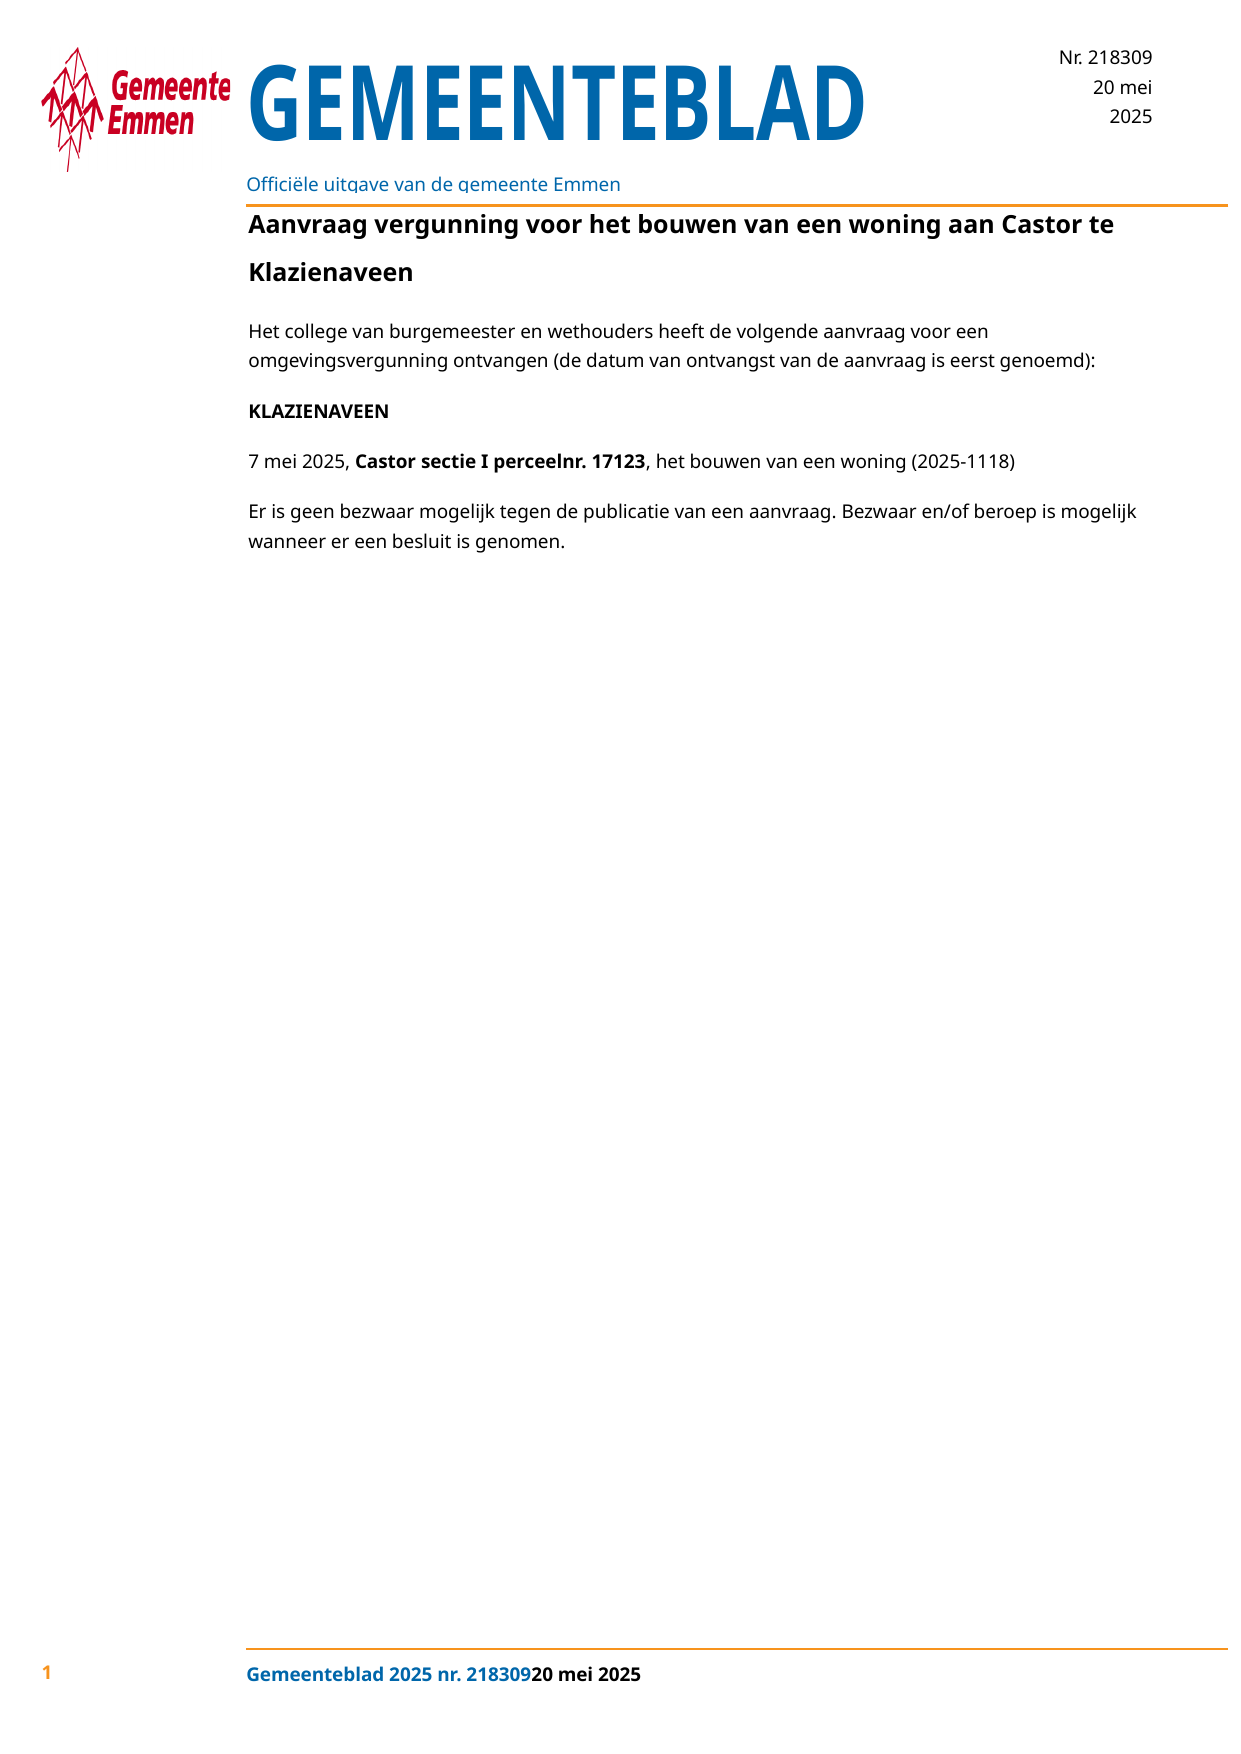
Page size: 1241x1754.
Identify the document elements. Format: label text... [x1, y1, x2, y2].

picture [41, 47, 231, 172]
text Er is geen bezwaar mogelijk tegen de publicatie van een aanvraag. Bezwaar en/of beroep is mogelijk wanneer er een besluit is genomen. [248, 499, 1152, 554]
text 7 mei 2025, Castor sectie I perceelnr. 17123, het bouwen van een woning (2025-1118) [248, 448, 1152, 474]
text Aanvraag vergunning voor het bouwen van een woning aan Castor te Klazienaveen [248, 207, 1152, 288]
text KLAZIENAVEEN [248, 398, 1152, 424]
text Het college van burgemeester en wethouders heeft de volgende aanvraag voor een omgevingsvergunning ontvangen (de datum van ontvangst van de aanvraag is eerst genoemd): [248, 318, 1152, 373]
